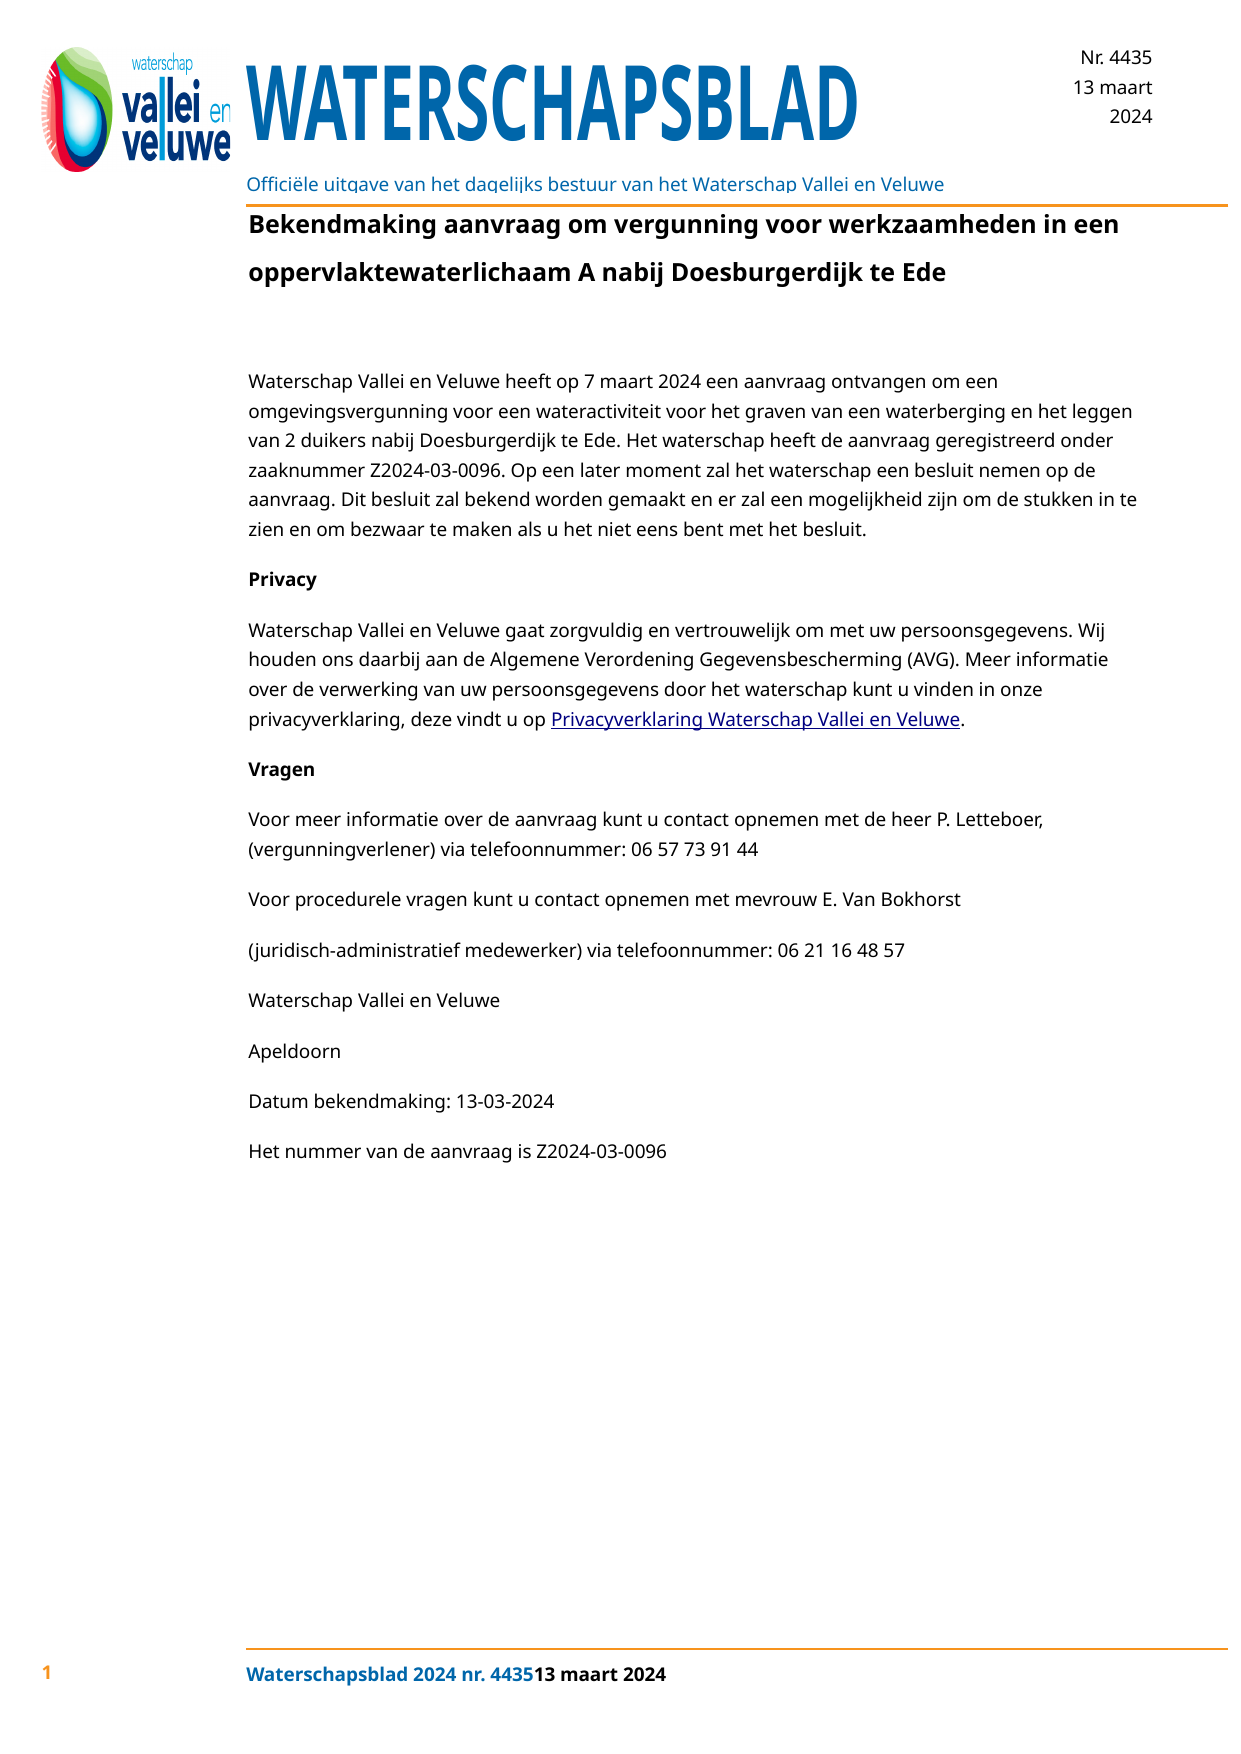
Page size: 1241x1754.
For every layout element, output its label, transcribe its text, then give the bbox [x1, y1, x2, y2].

text Voor procedurele vragen kunt u contact opnemen met mevrouw E. Van Bokhorst [248, 887, 1152, 912]
text Vragen [248, 756, 1152, 782]
text Datum bekendmaking: 13-03-2024 [248, 1088, 1152, 1114]
picture [41, 47, 231, 172]
text Voor meer informatie over de aanvraag kunt u contact opnemen met de heer P. Letteboer, (vergunningverlener) via telefoonnummer: 06 57 73 91 44 [248, 807, 1152, 862]
text Privacy [248, 567, 1152, 592]
text Het nummer van de aanvraag is Z2024-03-0096 [248, 1139, 1152, 1164]
text Bekendmaking aanvraag om vergunning voor werkzaamheden in een oppervlaktewaterlichaam A nabij Doesburgerdijk te Ede [248, 207, 1152, 288]
text (juridisch-administratief medewerker) via telefoonnummer: 06 21 16 48 57 [248, 937, 1152, 963]
text Apeldoorn [248, 1038, 1152, 1064]
text Waterschap Vallei en Veluwe [248, 987, 1152, 1013]
text Waterschap Vallei en Veluwe gaat zorgvuldig en vertrouwelijk om met uw persoonsgegevens. Wij houden ons daarbij aan de Algemene Verordening Gegevensbescherming (AVG). Meer informatie over de verwerking van uw persoonsgegevens door het waterschap kunt u vinden in onze privacyverklaring, deze vindt u op Privacyverklaring Waterschap Vallei en Veluwe. [248, 617, 1152, 732]
text Waterschap Vallei en Veluwe heeft op 7 maart 2024 een aanvraag ontvangen om een omgevingsvergunning voor een wateractiviteit voor het graven van een waterberging en het leggen van 2 duikers nabij Doesburgerdijk te Ede. Het waterschap heeft de aanvraag geregistreerd onder zaaknummer Z2024-03-0096. Op een later moment zal het waterschap een besluit nemen op de aanvraag. Dit besluit zal bekend worden gemaakt en er zal een mogelijkheid zijn om de stukken in te zien en om bezwaar te maken als u het niet eens bent met het besluit. [248, 368, 1152, 542]
